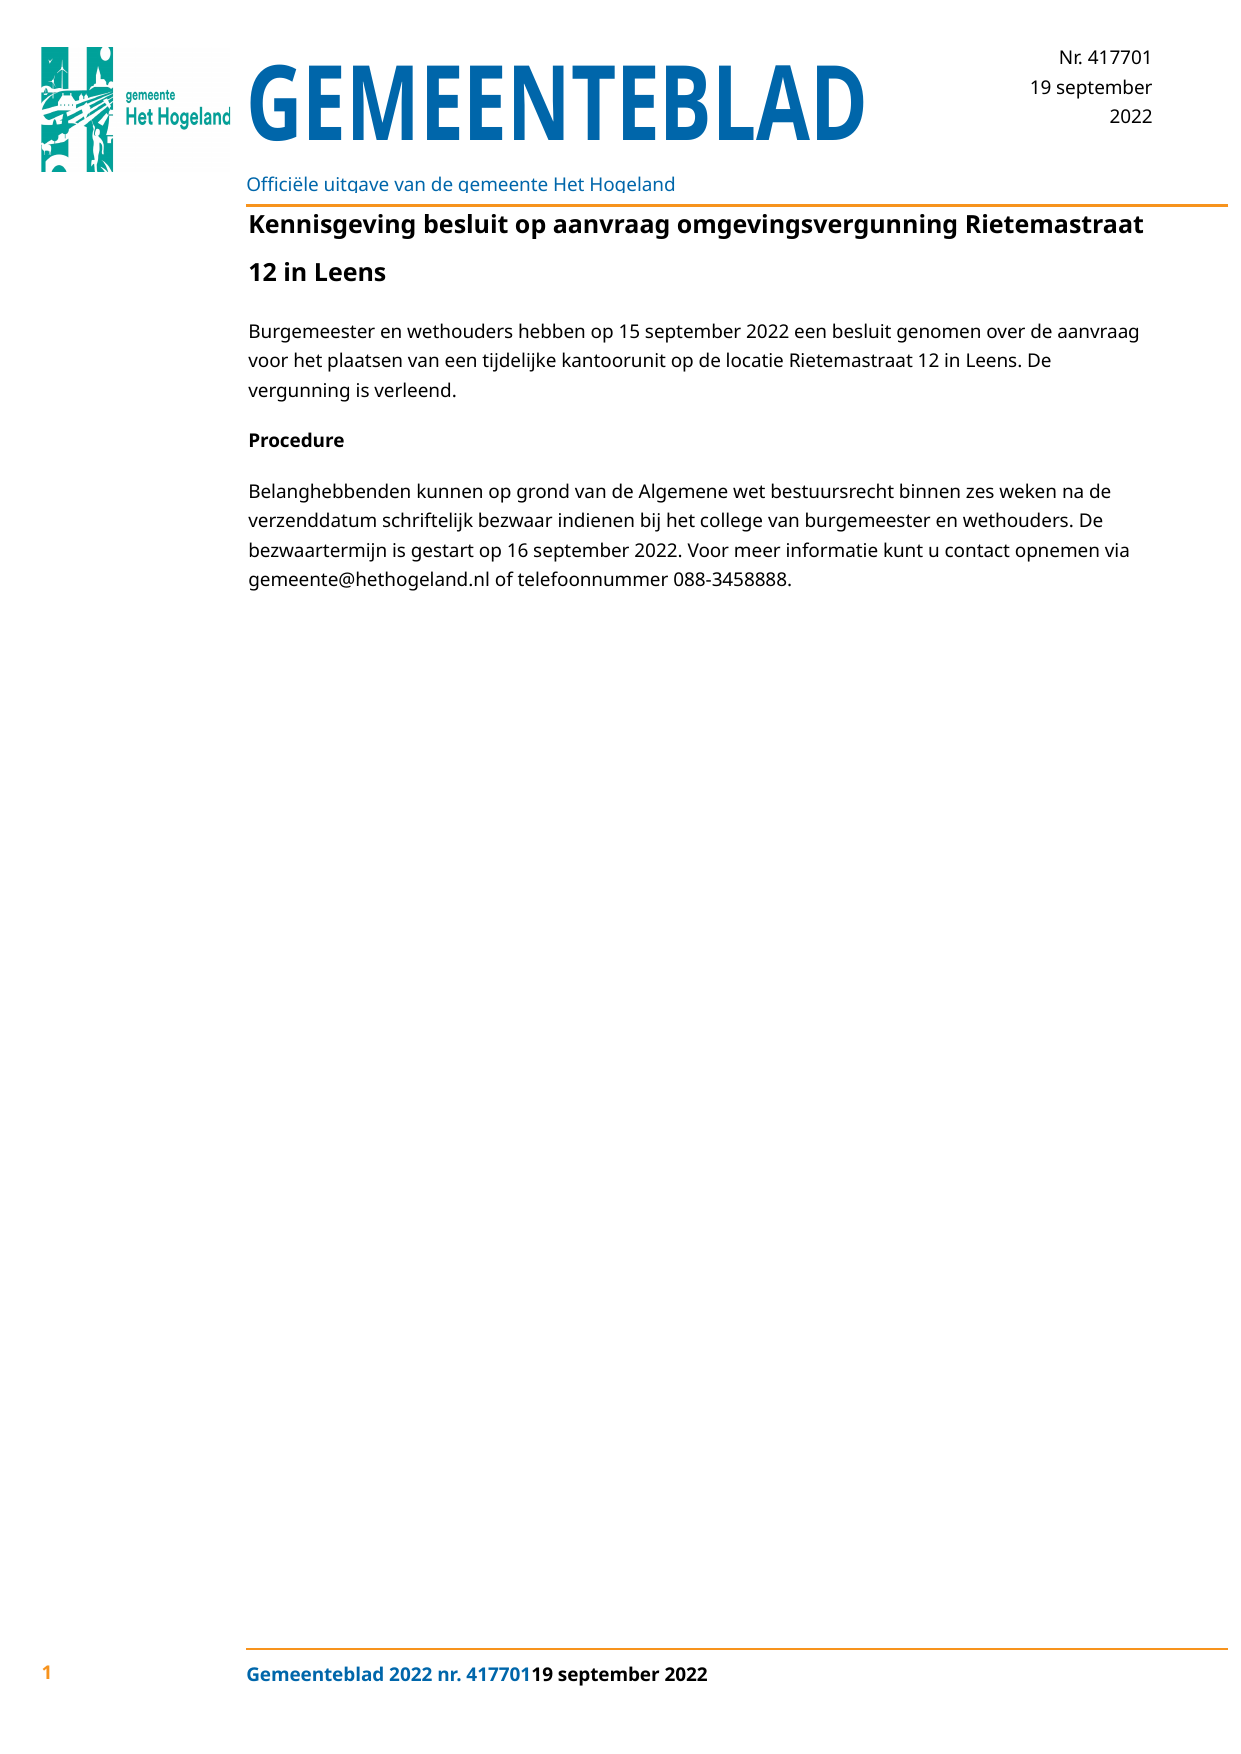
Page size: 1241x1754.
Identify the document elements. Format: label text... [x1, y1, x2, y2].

text Kennisgeving besluit op aanvraag omgevingsvergunning Rietemastraat 12 in Leens [248, 207, 1152, 288]
picture [41, 47, 231, 172]
text Belanghebbenden kunnen op grond van de Algemene wet bestuursrecht binnen zes weken na de verzenddatum schriftelijk bezwaar indienen bij het college van burgemeester en wethouders. De bezwaartermijn is gestart op 16 september 2022. Voor meer informatie kunt u contact opnemen via gemeente@hethogeland.nl of telefoonnummer 088-3458888. [248, 478, 1152, 592]
text Burgemeester en wethouders hebben op 15 september 2022 een besluit genomen over de aanvraag voor het plaatsen van een tijdelijke kantoorunit op de locatie Rietemastraat 12 in Leens. De vergunning is verleend. [248, 318, 1152, 403]
text Procedure [248, 427, 1152, 453]
